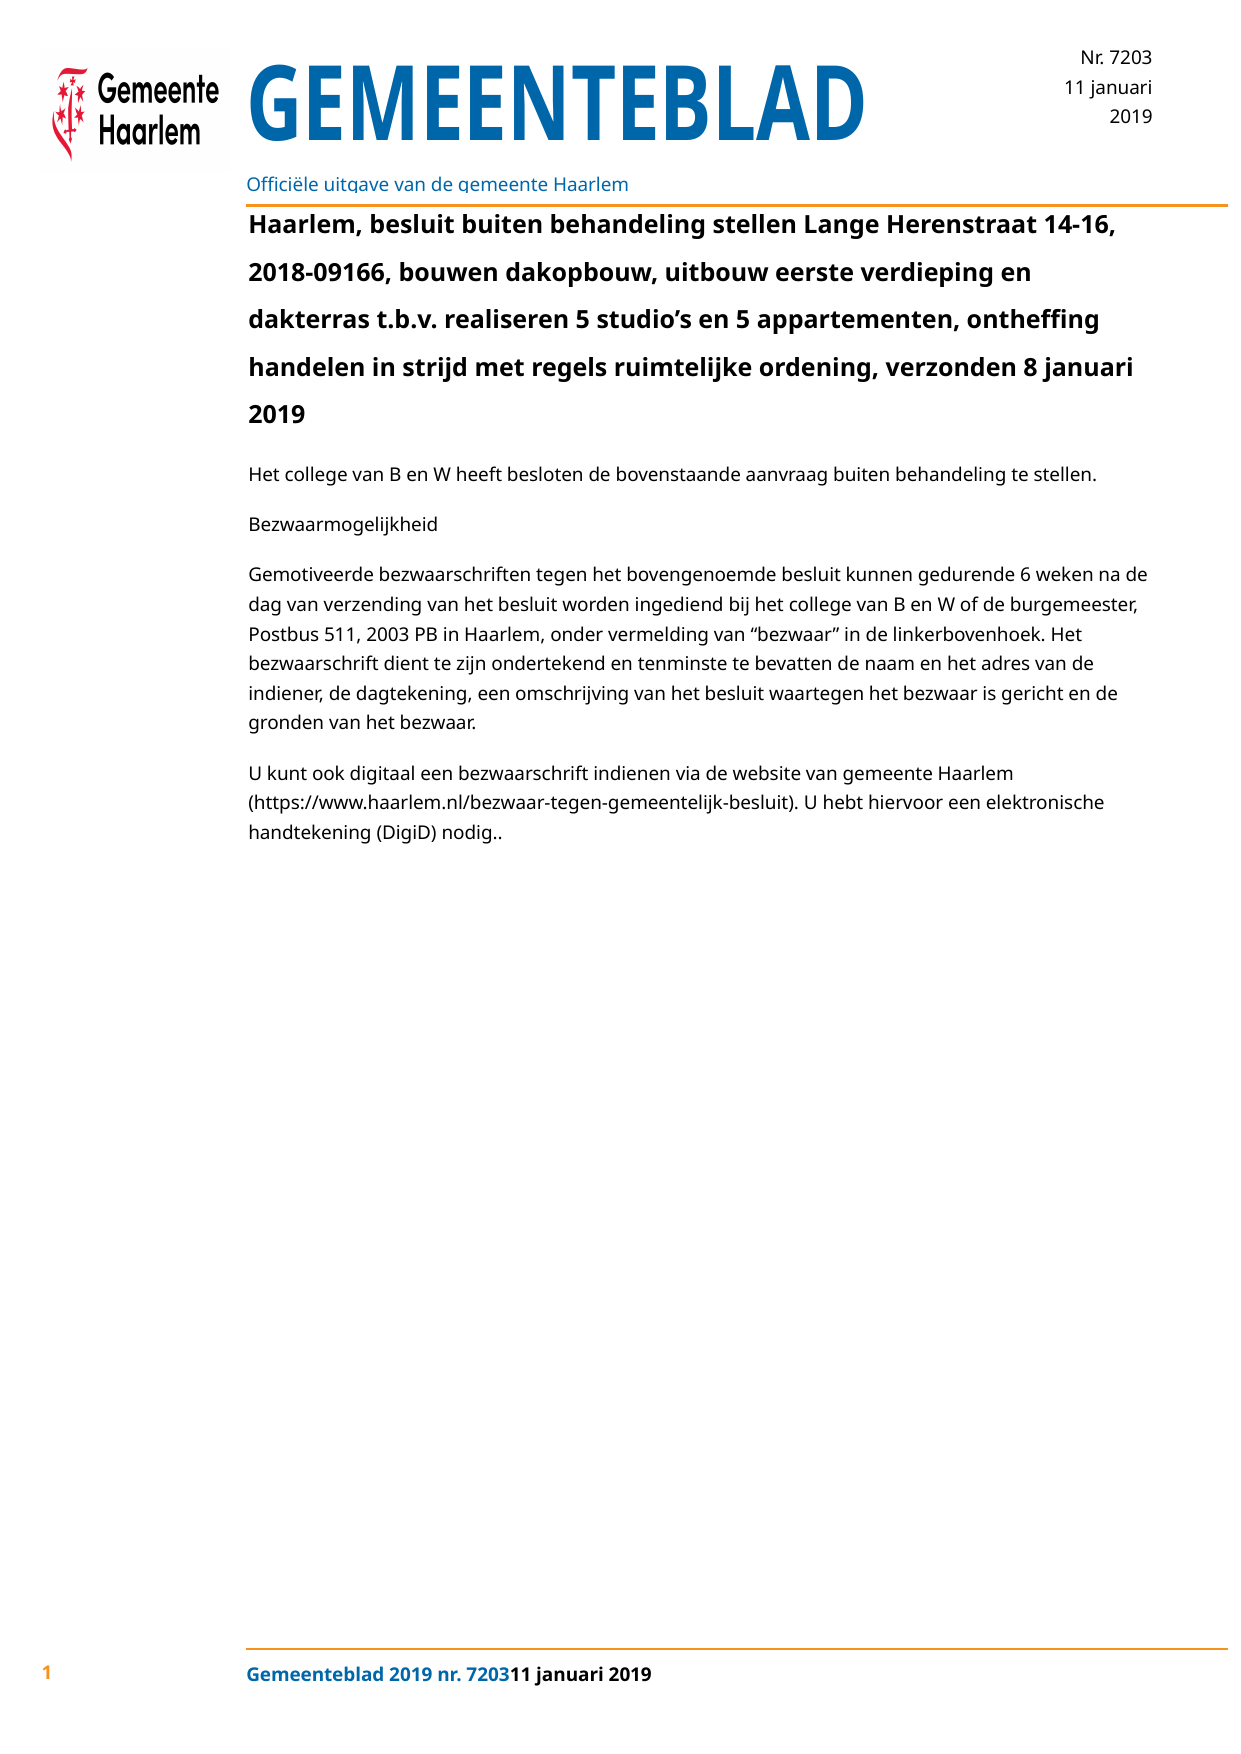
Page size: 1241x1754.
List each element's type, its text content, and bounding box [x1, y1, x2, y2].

text U kunt ook digitaal een bezwaarschrift indienen via de website van gemeente Haarlem (https://www.haarlem.nl/bezwaar-tegen-gemeentelijk-besluit). U hebt hiervoor een elektronische handtekening (DigiD) nodig.. [248, 760, 1152, 845]
text Haarlem, besluit buiten behandeling stellen Lange Herenstraat 14-16, 2018-09166, bouwen dakopbouw, uitbouw eerste verdieping en dakterras t.b.v. realiseren 5 studio’s en 5 appartementen, ontheffing handelen in strijd met regels ruimtelijke ordening, verzonden 8 januari 2019 [248, 207, 1152, 431]
text Bezwaarmogelijkheid [248, 511, 1152, 537]
text Gemotiveerde bezwaarschriften tegen het bovengenoemde besluit kunnen gedurende 6 weken na de dag van verzending van het besluit worden ingediend bij het college van B en W of de burgemeester, Postbus 511, 2003 PB in Haarlem, onder vermelding van “bezwaar” in de linkerbovenhoek. Het bezwaarschrift dient te zijn ondertekend en tenminste te bevatten de naam en het adres van de indiener, de dagtekening, een omschrijving van het besluit waartegen het bezwaar is gericht en de gronden van het bezwaar. [248, 562, 1152, 735]
picture [41, 47, 231, 172]
text Het college van B en W heeft besloten de bovenstaande aanvraag buiten behandeling te stellen. [248, 461, 1152, 486]
